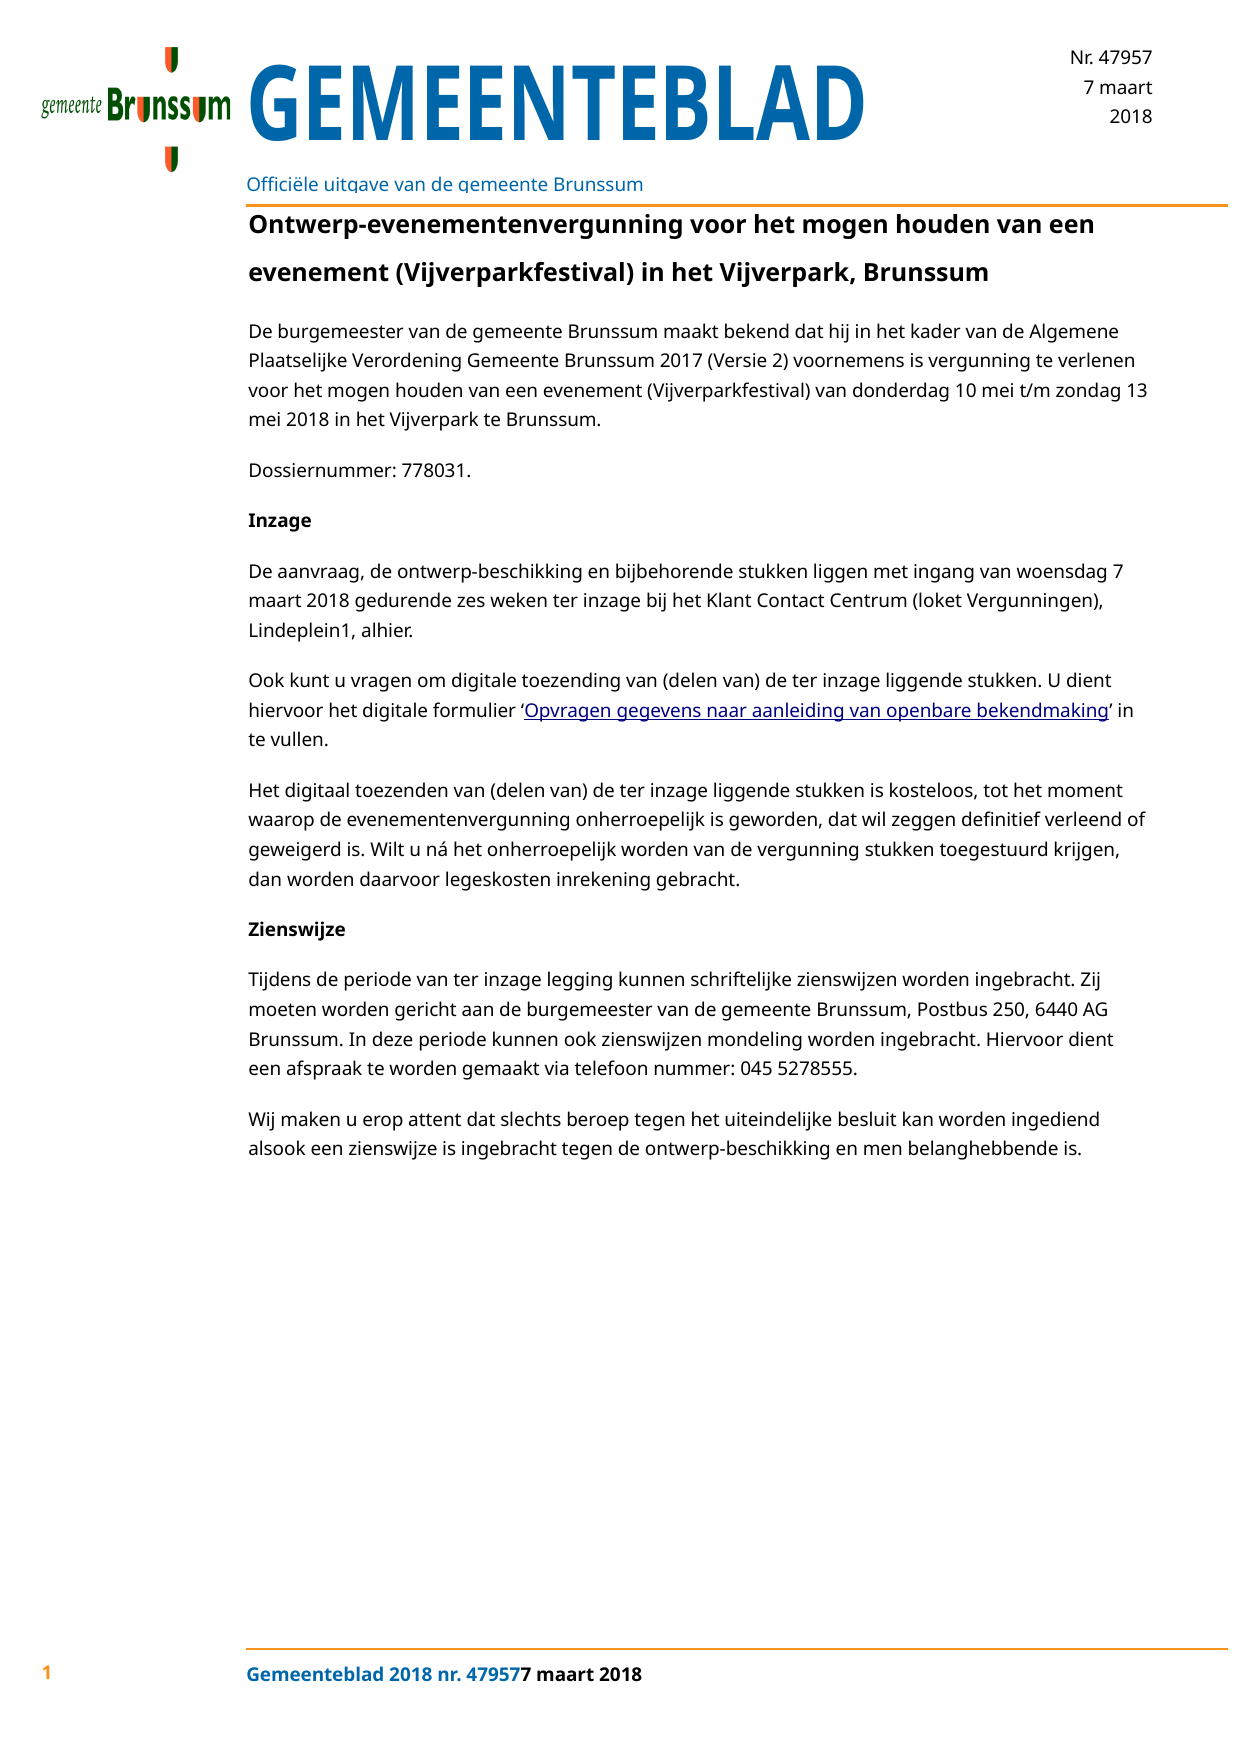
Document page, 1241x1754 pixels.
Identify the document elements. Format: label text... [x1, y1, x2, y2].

text Zienswijze [248, 916, 1152, 942]
text Ook kunt u vragen om digitale toezending van (delen van) de ter inzage liggende stukken. U dient hiervoor het digitale formulier ‘Opvragen gegevens naar aanleiding van openbare bekendmaking’ in te vullen. [248, 667, 1152, 752]
text Tijdens de periode van ter inzage legging kunnen schriftelijke zienswijzen worden ingebracht. Zij moeten worden gericht aan de burgemeester van de gemeente Brunssum, Postbus 250, 6440 AG Brunssum. In deze periode kunnen ook zienswijzen mondeling worden ingebracht. Hiervoor dient een afspraak te worden gemaakt via telefoon nummer: 045 5278555. [248, 967, 1152, 1081]
text Ontwerp-evenementenvergunning voor het mogen houden van een evenement (Vijverparkfestival) in het Vijverpark, Brunssum [248, 207, 1152, 288]
picture [41, 47, 231, 172]
text De aanvraag, de ontwerp-beschikking en bijbehorende stukken liggen met ingang van woensdag 7 maart 2018 gedurende zes weken ter inzage bij het Klant Contact Centrum (loket Vergunningen), Lindeplein1, alhier. [248, 558, 1152, 643]
text Dossiernummer: 778031. [248, 457, 1152, 483]
text De burgemeester van de gemeente Brunssum maakt bekend dat hij in het kader van de Algemene Plaatselijke Verordening Gemeente Brunssum 2017 (Versie 2) voornemens is vergunning te verlenen voor het mogen houden van een evenement (Vijverparkfestival) van donderdag 10 mei t/m zondag 13 mei 2018 in het Vijverpark te Brunssum. [248, 318, 1152, 432]
text Inzage [248, 507, 1152, 533]
text Wij maken u erop attent dat slechts beroep tegen het uiteindelijke besluit kan worden ingediend alsook een zienswijze is ingebracht tegen de ontwerp-beschikking en men belanghebbende is. [248, 1106, 1152, 1161]
text Het digitaal toezenden van (delen van) de ter inzage liggende stukken is kosteloos, tot het moment waarop de evenementenvergunning onherroepelijk is geworden, dat wil zeggen definitief verleend of geweigerd is. Wilt u ná het onherroepelijk worden van de vergunning stukken toegestuurd krijgen, dan worden daarvoor legeskosten inrekening gebracht. [248, 777, 1152, 892]
